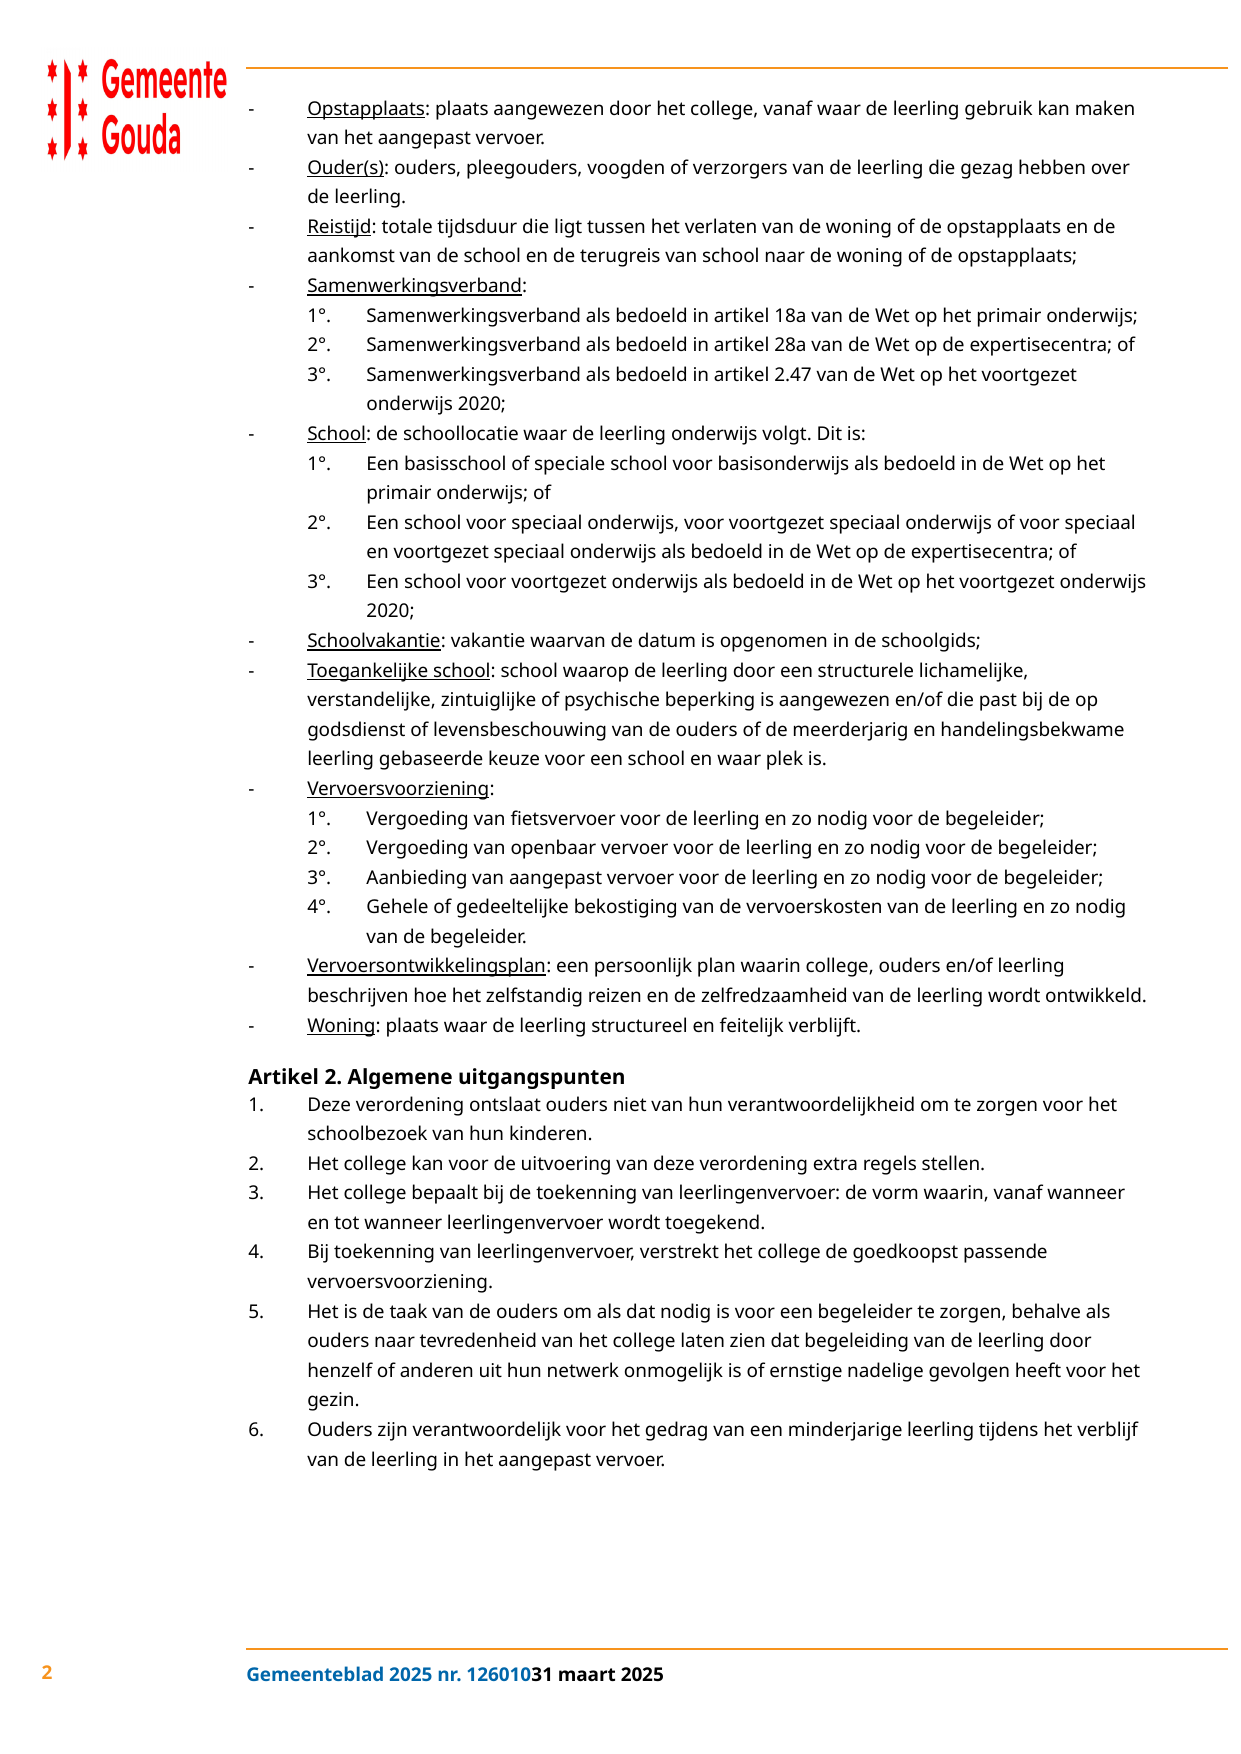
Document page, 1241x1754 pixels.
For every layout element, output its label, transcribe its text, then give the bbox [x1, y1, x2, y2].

list Deze verordening ontslaat ouders niet van hun verantwoordelijkheid om te zorgen voor het schoolbezoek van hun kinderen. [248, 1091, 1152, 1146]
picture [41, 47, 231, 172]
list Gehele of gedeeltelijke bekostiging van de vervoerskosten van de leerling en zo nodig van de begeleider. [307, 893, 1152, 949]
list Het college kan voor de uitvoering van deze verordening extra regels stellen. [248, 1150, 1152, 1176]
list Ouder(s): ouders, pleegouders, voogden of verzorgers van de leerling die gezag hebben over de leerling. [248, 154, 1152, 209]
list Schoolvakantie: vakantie waarvan de datum is opgenomen in de schoolgids; [248, 627, 1152, 653]
list Vervoersvoorziening: [248, 775, 1152, 801]
text Artikel 2. Algemene uitgangspunten [248, 1062, 1152, 1091]
list Ouders zijn verantwoordelijk voor het gedrag van een minderjarige leerling tijdens het verblijf van de leerling in het aangepast vervoer. [248, 1416, 1152, 1471]
list Het is de taak van de ouders om als dat nodig is voor een begeleider te zorgen, behalve als ouders naar tevredenheid van het college laten zien dat begeleiding van de leerling door henzelf of anderen uit hun netwerk onmogelijk is of ernstige nadelige gevolgen heeft voor het gezin. [248, 1298, 1152, 1412]
list Woning: plaats waar de leerling structureel en feitelijk verblijft. [248, 1012, 1152, 1038]
list Vervoersontwikkelingsplan: een persoonlijk plan waarin college, ouders en/of leerling beschrijven hoe het zelfstandig reizen en de zelfredzaamheid van de leerling wordt ontwikkeld. [248, 953, 1152, 1008]
list Het college bepaalt bij de toekenning van leerlingenvervoer: de vorm waarin, vanaf wanneer en tot wanneer leerlingenvervoer wordt toegekend. [248, 1179, 1152, 1235]
list School: de schoollocatie waar de leerling onderwijs volgt. Dit is: [248, 420, 1152, 446]
list Vergoeding van fietsvervoer voor de leerling en zo nodig voor de begeleider; [307, 805, 1152, 831]
list Samenwerkingsverband: [248, 272, 1152, 298]
list Een basisschool of speciale school voor basisonderwijs als bedoeld in de Wet op het primair onderwijs; of [307, 450, 1152, 505]
list Samenwerkingsverband als bedoeld in artikel 28a van de Wet op de expertisecentra; of [307, 331, 1152, 357]
list Opstapplaats: plaats aangewezen door het college, vanaf waar de leerling gebruik kan maken van het aangepast vervoer. [248, 95, 1152, 150]
list Samenwerkingsverband als bedoeld in artikel 18a van de Wet op het primair onderwijs; [307, 302, 1152, 328]
list Toegankelijke school: school waarop de leerling door een structurele lichamelijke, verstandelijke, zintuiglijke of psychische beperking is aangewezen en/of die past bij de op godsdienst of levensbeschouwing van de ouders of de meerderjarig en handelingsbekwame leerling gebaseerde keuze voor een school en waar plek is. [248, 657, 1152, 771]
list Reistijd: totale tijdsduur die ligt tussen het verlaten van de woning of de opstapplaats en de aankomst van de school en de terugreis van school naar de woning of de opstapplaats; [248, 213, 1152, 268]
list Bij toekenning van leerlingenvervoer, verstrekt het college de goedkoopst passende vervoersvoorziening. [248, 1239, 1152, 1294]
list Een school voor voortgezet onderwijs als bedoeld in de Wet op het voortgezet onderwijs 2020; [307, 568, 1152, 623]
list Een school voor speciaal onderwijs, voor voortgezet speciaal onderwijs of voor speciaal en voortgezet speciaal onderwijs als bedoeld in de Wet op de expertisecentra; of [307, 509, 1152, 564]
list Samenwerkingsverband als bedoeld in artikel 2.47 van de Wet op het voortgezet onderwijs 2020; [307, 361, 1152, 416]
list Vergoeding van openbaar vervoer voor de leerling en zo nodig voor de begeleider; [307, 834, 1152, 860]
list Aanbieding van aangepast vervoer voor de leerling en zo nodig voor de begeleider; [307, 864, 1152, 890]
